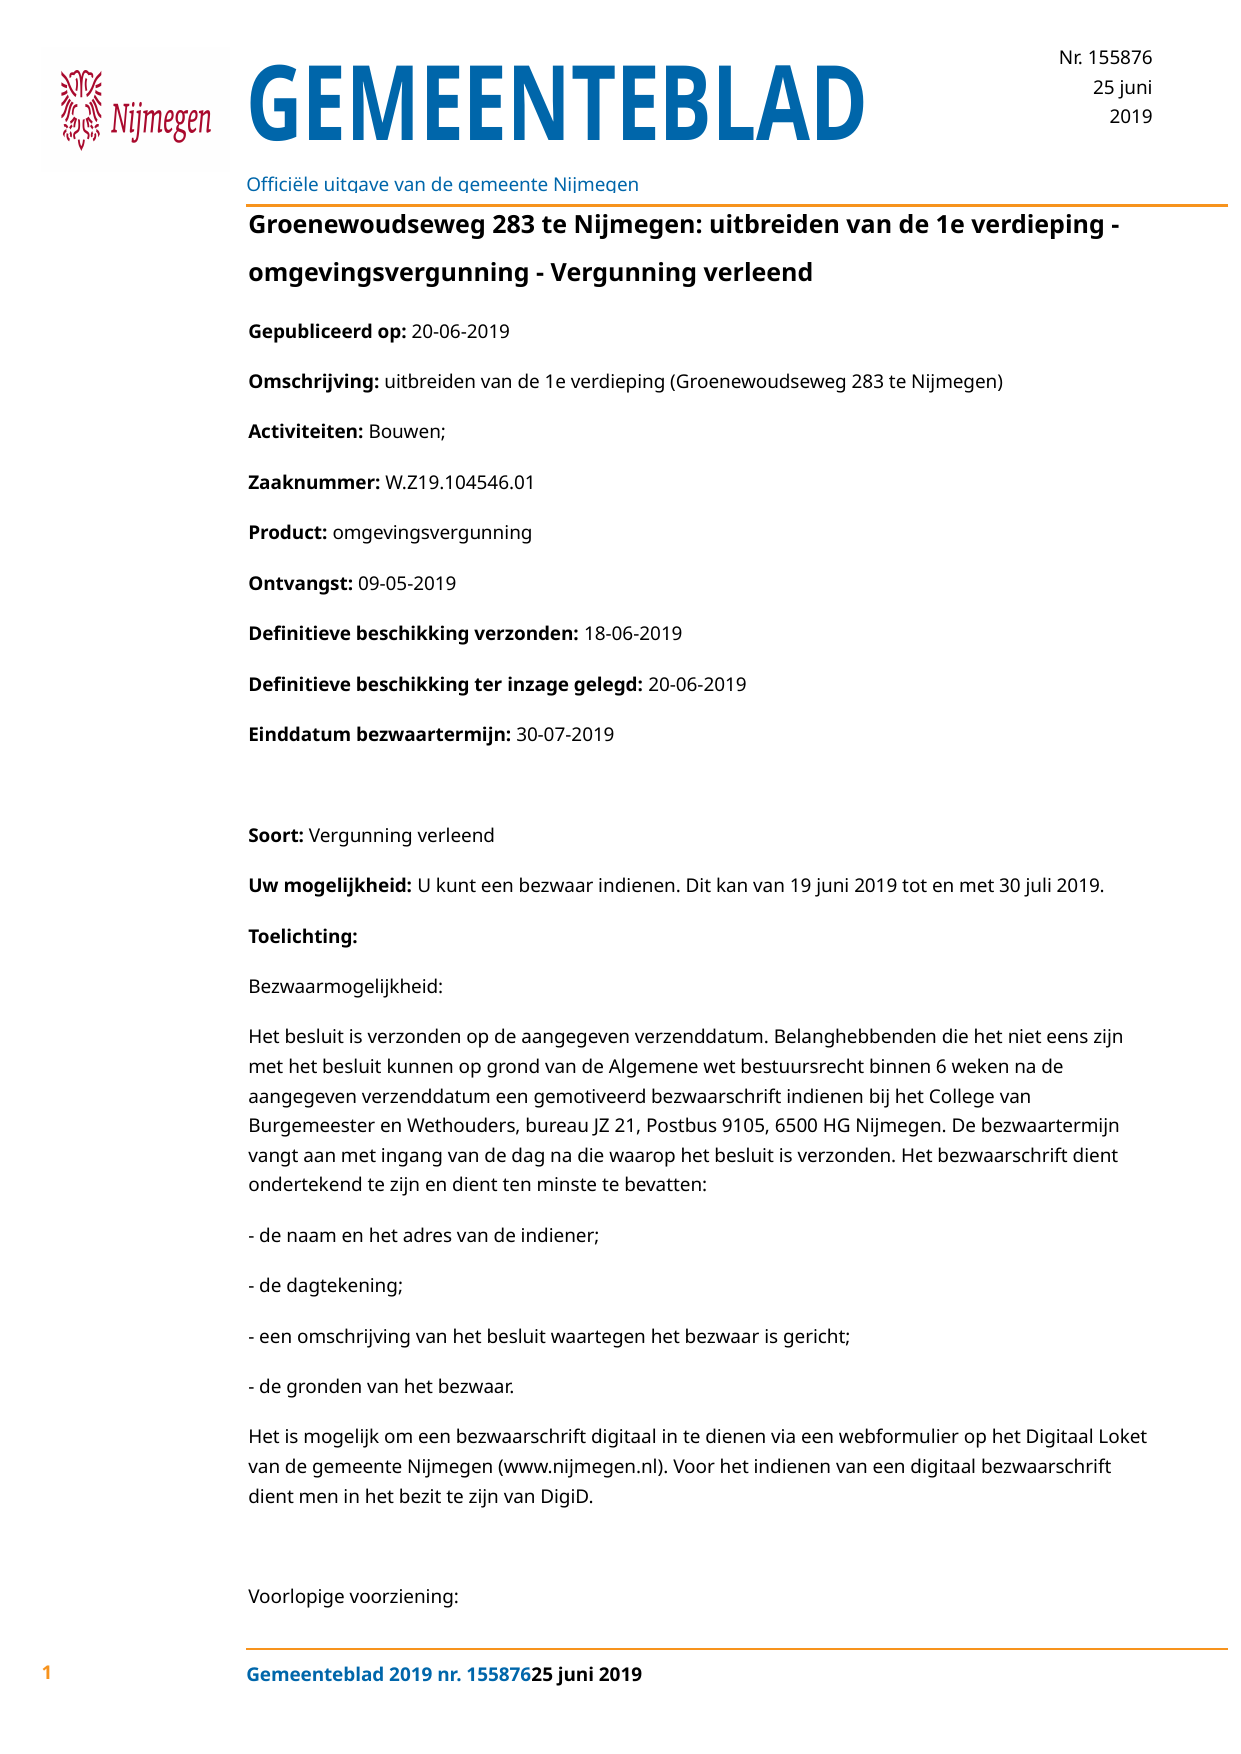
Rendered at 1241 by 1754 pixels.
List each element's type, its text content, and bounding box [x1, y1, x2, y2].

text Soort: Vergunning verleend [248, 822, 1152, 848]
picture [41, 47, 231, 172]
text - de gronden van het bezwaar. [248, 1373, 1152, 1399]
text Omschrijving: uitbreiden van de 1e verdieping (Groenewoudseweg 283 te Nijmegen) [248, 368, 1152, 394]
text Definitieve beschikking verzonden: 18-06-2019 [248, 620, 1152, 646]
text Einddatum bezwaartermijn: 30-07-2019 [248, 721, 1152, 747]
text Definitieve beschikking ter inzage gelegd: 20-06-2019 [248, 671, 1152, 697]
text Het is mogelijk om een bezwaarschrift digitaal in te dienen via een webformulier op het Digitaal Loket van de gemeente Nijmegen (www.nijmegen.nl). Voor het indienen van een digitaal bezwaarschrift dient men in het bezit te zijn van DigiD. [248, 1424, 1152, 1509]
text Ontvangst: 09-05-2019 [248, 570, 1152, 596]
text Voorlopige voorziening: [248, 1584, 1152, 1609]
text Groenewoudseweg 283 te Nijmegen: uitbreiden van de 1e verdieping - omgevingsvergunning - Vergunning verleend [248, 207, 1152, 288]
text Toelichting: [248, 923, 1152, 949]
text Activiteiten: Bouwen; [248, 419, 1152, 444]
text - de naam en het adres van de indiener; [248, 1222, 1152, 1248]
text Bezwaarmogelijkheid: [248, 973, 1152, 999]
text Zaaknummer: W.Z19.104546.01 [248, 469, 1152, 495]
text Het besluit is verzonden op de aangegeven verzenddatum. Belanghebbenden die het niet eens zijn met het besluit kunnen op grond van de Algemene wet bestuursrecht binnen 6 weken na de aangegeven verzenddatum een gemotiveerd bezwaarschrift indienen bij het College van Burgemeester en Wethouders, bureau JZ 21, Postbus 9105, 6500 HG Nijmegen. De bezwaartermijn vangt aan met ingang van de dag na die waarop het besluit is verzonden. Het bezwaarschrift dient ondertekend te zijn en dient ten minste te bevatten: [248, 1024, 1152, 1197]
text Product: omgevingsvergunning [248, 519, 1152, 545]
text - de dagtekening; [248, 1272, 1152, 1298]
text - een omschrijving van het besluit waartegen het bezwaar is gericht; [248, 1323, 1152, 1349]
text Gepubliceerd op: 20-06-2019 [248, 318, 1152, 344]
text Uw mogelijkheid: U kunt een bezwaar indienen. Dit kan van 19 juni 2019 tot en met 30 juli 2019. [248, 872, 1152, 898]
